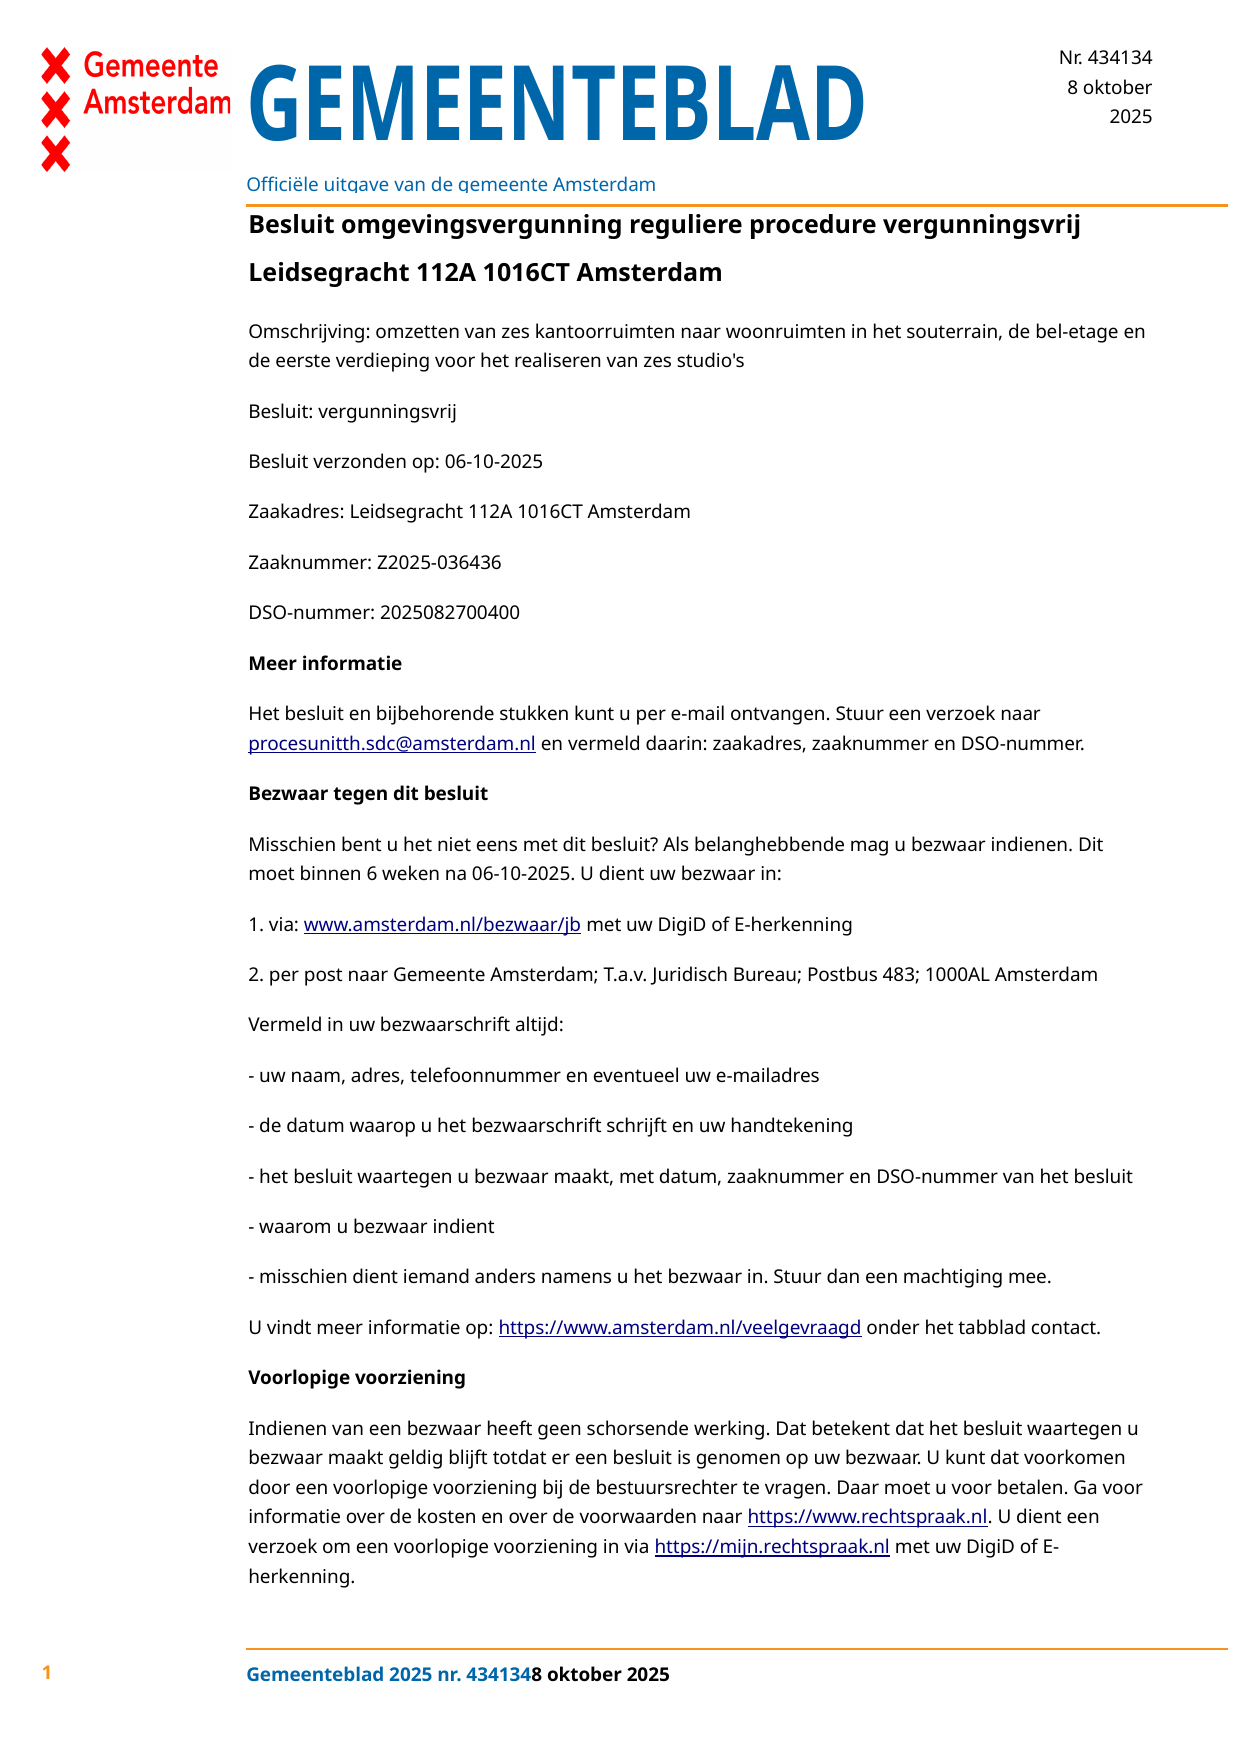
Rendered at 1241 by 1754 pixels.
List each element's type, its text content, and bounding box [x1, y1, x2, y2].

text Besluit verzonden op: 06-10-2025 [248, 448, 1152, 474]
text - misschien dient iemand anders namens u het bezwaar in. Stuur dan een machtiging mee. [248, 1264, 1152, 1289]
text Voorlopige voorziening [248, 1364, 1152, 1390]
text Indienen van een bezwaar heeft geen schorsende werking. Dat betekent dat het besluit waartegen u bezwaar maakt geldig blijft totdat er een besluit is genomen op uw bezwaar. U kunt dat voorkomen door een voorlopige voorziening bij de bestuursrechter te vragen. Daar moet u voor betalen. Ga voor informatie over de kosten en over de voorwaarden naar https://www.rechtspraak.nl. U dient een verzoek om een voorlopige voorziening in via https://mijn.rechtspraak.nl met uw DigiD of E-herkenning. [248, 1415, 1152, 1589]
text Besluit omgevingsvergunning reguliere procedure vergunningsvrij Leidsegracht 112A 1016CT Amsterdam [248, 207, 1152, 288]
text 2. per post naar Gemeente Amsterdam; T.a.v. Juridisch Bureau; Postbus 483; 1000AL Amsterdam [248, 961, 1152, 987]
text Bezwaar tegen dit besluit [248, 780, 1152, 806]
text Vermeld in uw bezwaarschrift altijd: [248, 1012, 1152, 1037]
text - het besluit waartegen u bezwaar maakt, met datum, zaaknummer en DSO-nummer van het besluit [248, 1163, 1152, 1189]
text Zaakadres: Leidsegracht 112A 1016CT Amsterdam [248, 499, 1152, 524]
picture [41, 47, 231, 172]
text Meer informatie [248, 650, 1152, 676]
text Zaaknummer: Z2025-036436 [248, 549, 1152, 575]
text Misschien bent u het niet eens met dit besluit? Als belanghebbende mag u bezwaar indienen. Dit moet binnen 6 weken na 06-10-2025. U dient uw bezwaar in: [248, 831, 1152, 886]
text Besluit: vergunningsvrij [248, 398, 1152, 424]
text - de datum waarop u het bezwaarschrift schrijft en uw handtekening [248, 1112, 1152, 1138]
text DSO-nummer: 2025082700400 [248, 599, 1152, 625]
text Omschrijving: omzetten van zes kantoorruimten naar woonruimten in het souterrain, de bel-etage en de eerste verdieping voor het realiseren van zes studio's [248, 318, 1152, 373]
text Het besluit en bijbehorende stukken kunt u per e-mail ontvangen. Stuur een verzoek naar procesunitth.sdc@amsterdam.nl en vermeld daarin: zaakadres, zaaknummer en DSO-nummer. [248, 700, 1152, 756]
text U vindt meer informatie op: https://www.amsterdam.nl/veelgevraagd onder het tabblad contact. [248, 1314, 1152, 1340]
text 1. via: www.amsterdam.nl/bezwaar/jb met uw DigiD of E-herkenning [248, 911, 1152, 937]
text - waarom u bezwaar indient [248, 1213, 1152, 1239]
text - uw naam, adres, telefoonnummer en eventueel uw e-mailadres [248, 1062, 1152, 1088]
